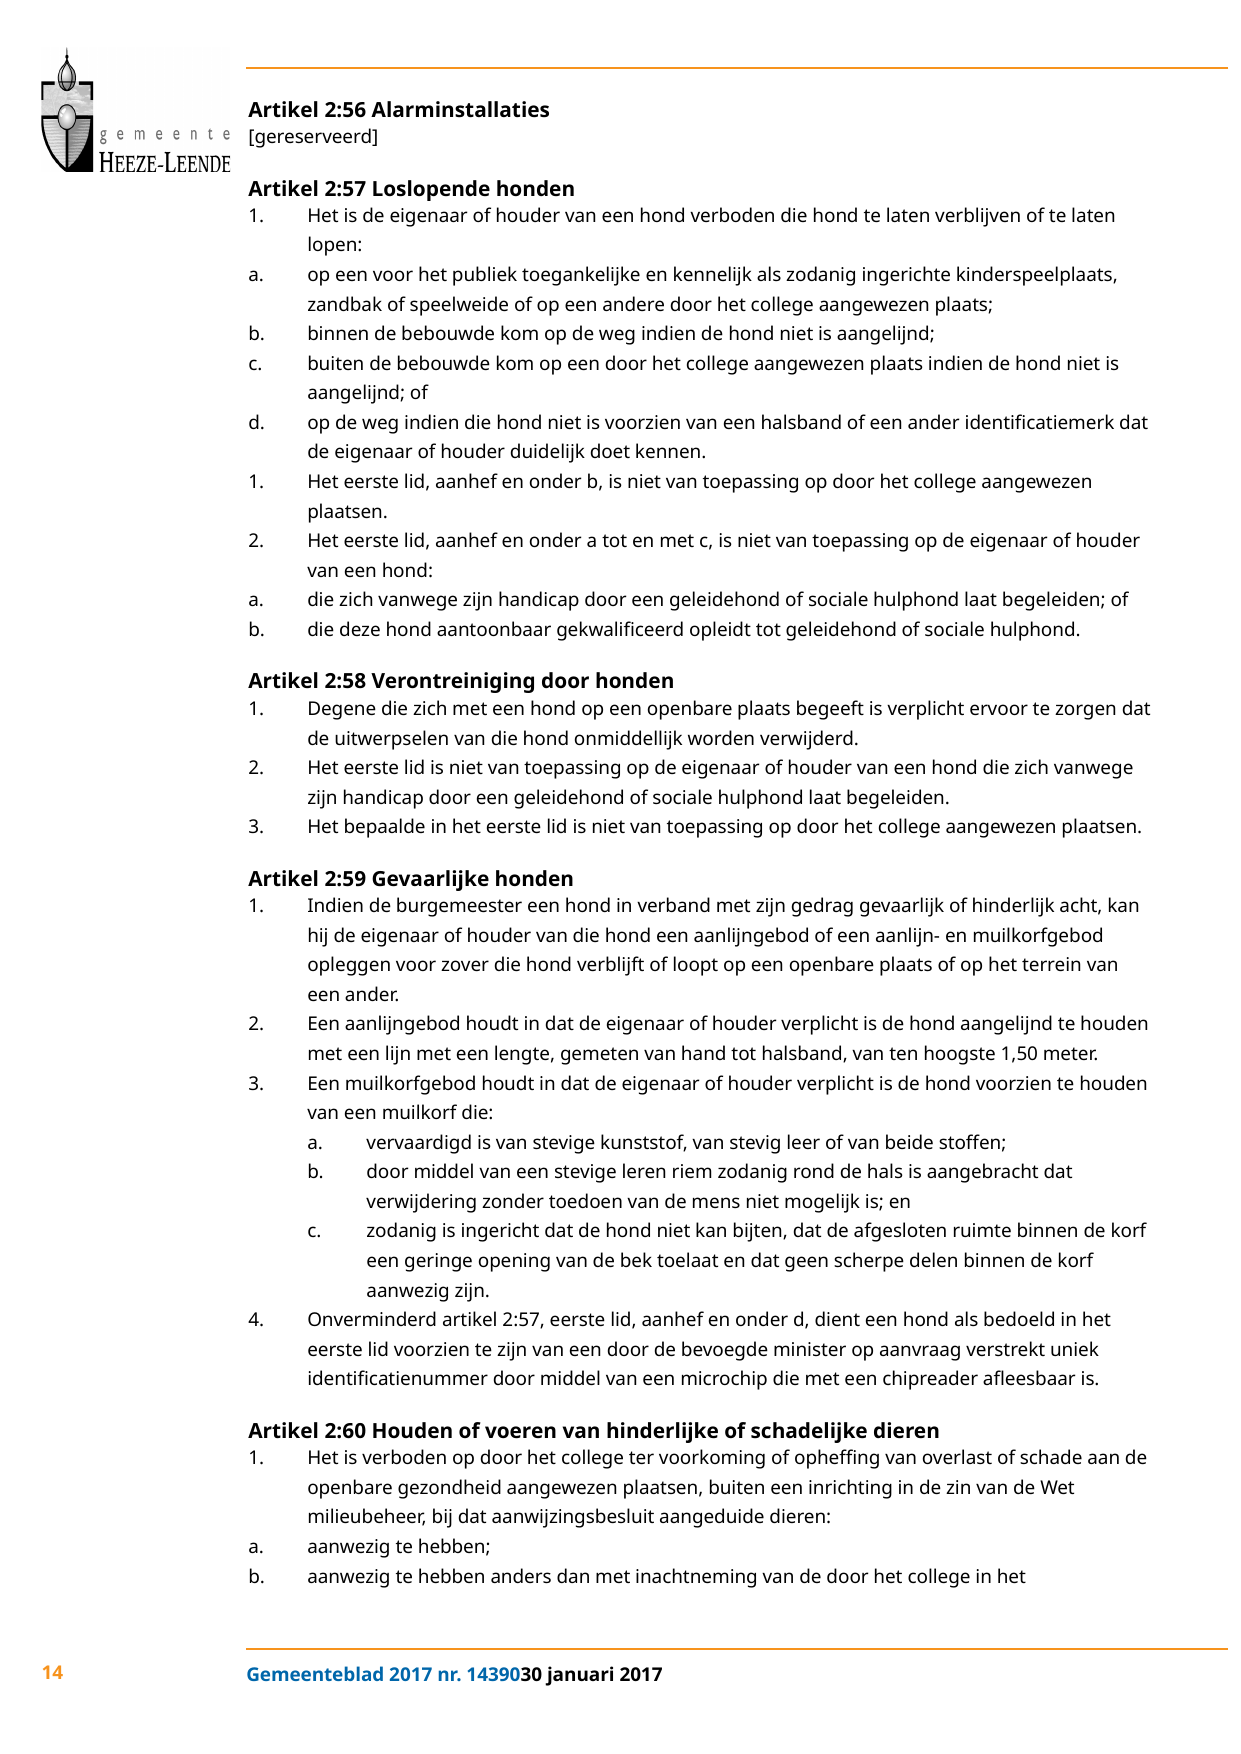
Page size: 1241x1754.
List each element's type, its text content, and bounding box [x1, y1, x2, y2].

list Een aanlijngebod houdt in dat de eigenaar of houder verplicht is de hond aangelijnd te houden met een lijn met een lengte, gemeten van hand tot halsband, van ten hoogste 1,50 meter. [248, 1011, 1152, 1066]
text Artikel 2:58 Verontreiniging door honden [248, 667, 1152, 695]
list Een muilkorfgebod houdt in dat de eigenaar of houder verplicht is de hond voorzien te houden van een muilkorf die: [248, 1070, 1152, 1125]
list Het bepaalde in het eerste lid is niet van toepassing op door het college aangewezen plaatsen. [248, 813, 1152, 839]
text Artikel 2:59 Gevaarlijke honden [248, 864, 1152, 892]
list Onverminderd artikel 2:57, eerste lid, aanhef en onder d, dient een hond als bedoeld in het eerste lid voorzien te zijn van een door de bevoegde minister op aanvraag verstrekt uniek identificatienummer door middel van een microchip die met een chipreader afleesbaar is. [248, 1306, 1152, 1391]
list op een voor het publiek toegankelijke en kennelijk als zodanig ingerichte kinderspeelplaats, zandbak of speelweide of op een andere door het college aangewezen plaats; [248, 261, 1152, 317]
text Artikel 2:60 Houden of voeren van hinderlijke of schadelijke dieren [248, 1416, 1152, 1444]
picture [41, 47, 231, 172]
list aanwezig te hebben; [248, 1533, 1152, 1559]
list die deze hond aantoonbaar gekwalificeerd opleidt tot geleidehond of sociale hulphond. [248, 616, 1152, 642]
list Indien de burgemeester een hond in verband met zijn gedrag gevaarlijk of hinderlijk acht, kan hij de eigenaar of houder van die hond een aanlijngebod of een aanlijn- en muilkorfgebod opleggen voor zover die hond verblijft of loopt op een openbare plaats of op het terrein van een ander. [248, 892, 1152, 1007]
list Het eerste lid is niet van toepassing op de eigenaar of houder van een hond die zich vanwege zijn handicap door een geleidehond of sociale hulphond laat begeleiden. [248, 754, 1152, 809]
text [gereserveerd] [248, 123, 1152, 149]
list Het is de eigenaar of houder van een hond verboden die hond te laten verblijven of te laten lopen: [248, 202, 1152, 257]
text Artikel 2:56 Alarminstallaties [248, 95, 1152, 123]
list vervaardigd is van stevige kunststof, van stevig leer of van beide stoffen; [307, 1129, 1152, 1155]
list op de weg indien die hond niet is voorzien van een halsband of een ander identificatiemerk dat de eigenaar of houder duidelijk doet kennen. [248, 409, 1152, 464]
list aanwezig te hebben anders dan met inachtneming van de door het college in het [248, 1563, 1152, 1588]
list Het eerste lid, aanhef en onder a tot en met c, is niet van toepassing op de eigenaar of houder van een hond: [248, 527, 1152, 583]
list door middel van een stevige leren riem zodanig rond de hals is aangebracht dat verwijdering zonder toedoen van de mens niet mogelijk is; en [307, 1158, 1152, 1214]
list Het eerste lid, aanhef en onder b, is niet van toepassing op door het college aangewezen plaatsen. [248, 468, 1152, 524]
list binnen de bebouwde kom op de weg indien de hond niet is aangelijnd; [248, 320, 1152, 346]
list Het is verboden op door het college ter voorkoming of opheffing van overlast of schade aan de openbare gezondheid aangewezen plaatsen, buiten een inrichting in de zin van de Wet milieubeheer, bij dat aanwijzingsbesluit aangeduide dieren: [248, 1444, 1152, 1529]
list zodanig is ingericht dat de hond niet kan bijten, dat de afgesloten ruimte binnen de korf een geringe opening van de bek toelaat en dat geen scherpe delen binnen de korf aanwezig zijn. [307, 1218, 1152, 1303]
list buiten de bebouwde kom op een door het college aangewezen plaats indien de hond niet is aangelijnd; of [248, 350, 1152, 405]
list Degene die zich met een hond op een openbare plaats begeeft is verplicht ervoor te zorgen dat de uitwerpselen van die hond onmiddellijk worden verwijderd. [248, 695, 1152, 750]
list die zich vanwege zijn handicap door een geleidehond of sociale hulphond laat begeleiden; of [248, 587, 1152, 612]
text Artikel 2:57 Loslopende honden [248, 174, 1152, 202]
